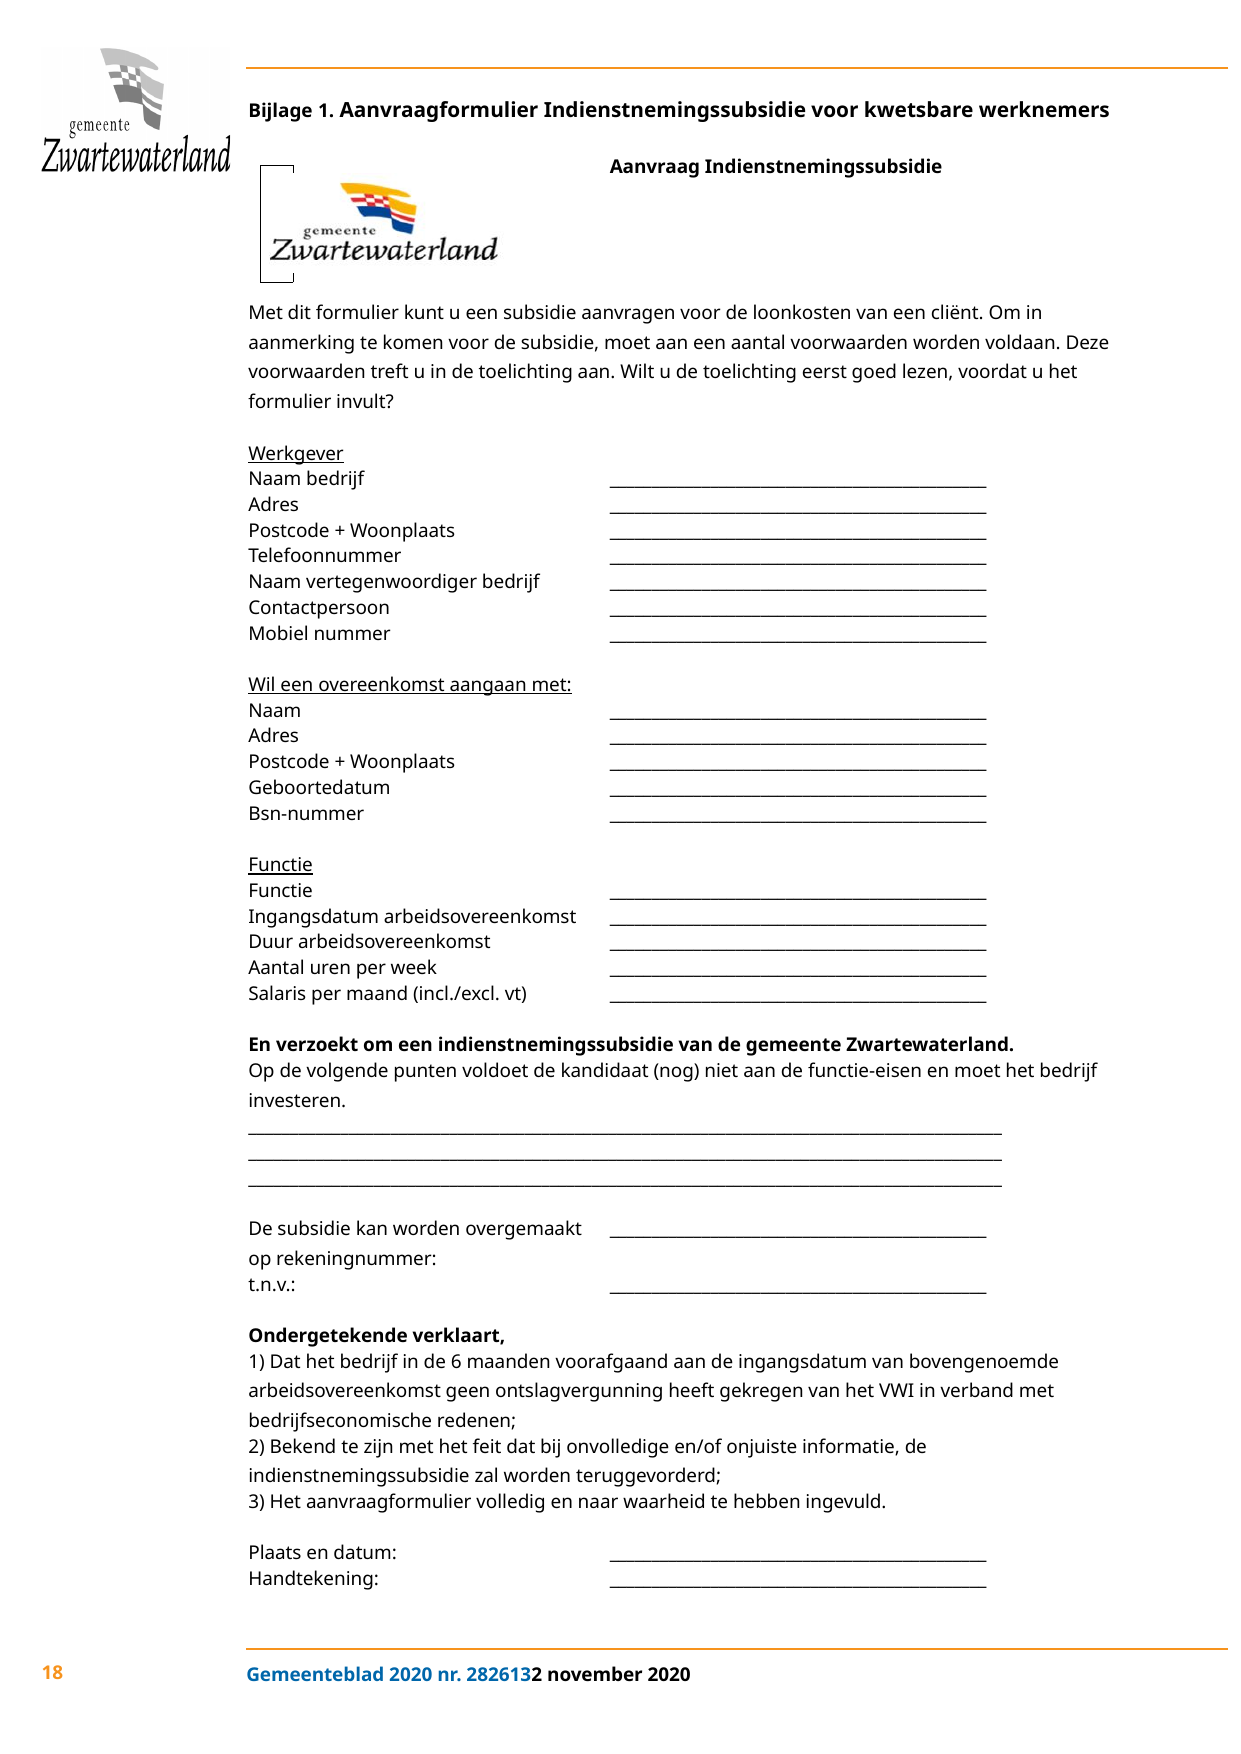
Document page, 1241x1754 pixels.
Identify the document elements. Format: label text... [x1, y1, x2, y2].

table_cell Telefoonnummer [248, 543, 609, 568]
table_cell 3) Het aanvraagformulier volledig en naar waarheid te hebben ingevuld. [248, 1488, 1152, 1514]
table_cell [248, 1296, 609, 1322]
table_cell _____________________________________________ [610, 980, 1152, 1006]
table_cell [248, 1514, 609, 1539]
table_cell Mobiel nummer [248, 620, 609, 646]
table_cell Postcode + Woonplaats [248, 749, 609, 774]
table_cell Duur arbeidsovereenkomst [248, 929, 609, 954]
table_cell Ondergetekende verklaart, [248, 1322, 1152, 1348]
table_cell __________________________________________________________________________________________ [248, 1113, 1152, 1138]
table_cell [610, 826, 1152, 851]
table_cell _____________________________________________ [610, 954, 1152, 980]
table_cell _____________________________________________ [610, 465, 1152, 491]
table_cell __________________________________________________________________________________________ [248, 1138, 1152, 1164]
table_cell _____________________________________________ [610, 568, 1152, 594]
table_header [248, 153, 609, 299]
table_cell [610, 1190, 1152, 1215]
table_cell _____________________________________________ [610, 1271, 1152, 1296]
table_cell _____________________________________________ [610, 697, 1152, 723]
table_cell [610, 1296, 1152, 1322]
table_cell _____________________________________________ [610, 594, 1152, 620]
table_cell De subsidie kan worden overgemaakt op rekeningnummer: [248, 1215, 609, 1271]
table_cell Contactpersoon [248, 594, 609, 620]
table_cell Naam [248, 697, 609, 723]
table_cell _____________________________________________ [610, 877, 1152, 903]
table_cell [248, 646, 609, 671]
table_cell Adres [248, 491, 609, 517]
table_cell Adres [248, 723, 609, 748]
table_cell _____________________________________________ [610, 1565, 1152, 1591]
table_cell Naam bedrijf [248, 465, 609, 491]
table_cell _____________________________________________ [610, 517, 1152, 543]
table_cell Handtekening: [248, 1565, 609, 1591]
table_cell _____________________________________________ [610, 774, 1152, 800]
table_cell __________________________________________________________________________________________ [248, 1164, 1152, 1190]
table_cell Met dit formulier kunt u een subsidie aanvragen voor de loonkosten van een cliënt. Om in aanmerking te komen voor de subsidie, moet aan een aantal voorwaarden worden voldaan. Deze voorwaarden treft u in de toelichting aan. Wilt u de toelichting eerst goed lezen, voordat u het formulier invult? [248, 300, 1152, 414]
table_cell [248, 1006, 609, 1031]
table_cell Functie [248, 851, 1152, 877]
table_cell Geboortedatum [248, 774, 609, 800]
table_cell En verzoekt om een indienstnemingssubsidie van de gemeente Zwartewaterland. [248, 1031, 1152, 1057]
table_cell Werkgever [248, 440, 1152, 465]
table_cell _____________________________________________ [610, 543, 1152, 568]
table_cell _____________________________________________ [610, 491, 1152, 517]
table_cell _____________________________________________ [610, 929, 1152, 954]
table_cell Postcode + Woonplaats [248, 517, 609, 543]
table_cell Op de volgende punten voldoet de kandidaat (nog) niet aan de functie-eisen en moet het bedrijf investeren. [248, 1057, 1152, 1112]
table_cell _____________________________________________ [610, 903, 1152, 928]
table_cell [610, 1514, 1152, 1539]
table_cell Aantal uren per week [248, 954, 609, 980]
table_cell _____________________________________________ [610, 749, 1152, 774]
table_cell _____________________________________________ [610, 620, 1152, 646]
table_cell Bsn-nummer [248, 800, 609, 826]
table_cell Wil een overeenkomst aangaan met: [248, 671, 1152, 697]
table_cell _____________________________________________ [610, 800, 1152, 826]
picture [268, 173, 505, 273]
table_cell _____________________________________________ [610, 1540, 1152, 1565]
table_cell Functie [248, 877, 609, 903]
table_cell t.n.v.: [248, 1271, 609, 1296]
table_cell [248, 826, 609, 851]
table_cell _____________________________________________ [610, 723, 1152, 748]
table_cell 1) Dat het bedrijf in de 6 maanden voorafgaand aan de ingangsdatum van bovengenoemde arbeidsovereenkomst geen ontslagvergunning heeft gekregen van het VWI in verband met bedrijfseconomische redenen; [248, 1348, 1152, 1433]
picture [41, 47, 231, 172]
table_cell [610, 646, 1152, 671]
text Bijlage 1. Aanvraagformulier Indienstnemingssubsidie voor kwetsbare werknemers [248, 95, 1152, 123]
table_cell [248, 1190, 609, 1215]
table_cell [610, 1006, 1152, 1031]
table_cell [248, 414, 1152, 440]
table_header Aanvraag Indienstnemingssubsidie [610, 153, 1152, 299]
table_cell _____________________________________________ [610, 1215, 1152, 1271]
table_cell Ingangsdatum arbeidsovereenkomst [248, 903, 609, 928]
table_cell Naam vertegenwoordiger bedrijf [248, 568, 609, 594]
table_cell 2) Bekend te zijn met het feit dat bij onvolledige en/of onjuiste informatie, de indienstnemingssubsidie zal worden teruggevorderd; [248, 1433, 1152, 1488]
table_cell Plaats en datum: [248, 1540, 609, 1565]
table_cell Salaris per maand (incl./excl. vt) [248, 980, 609, 1006]
